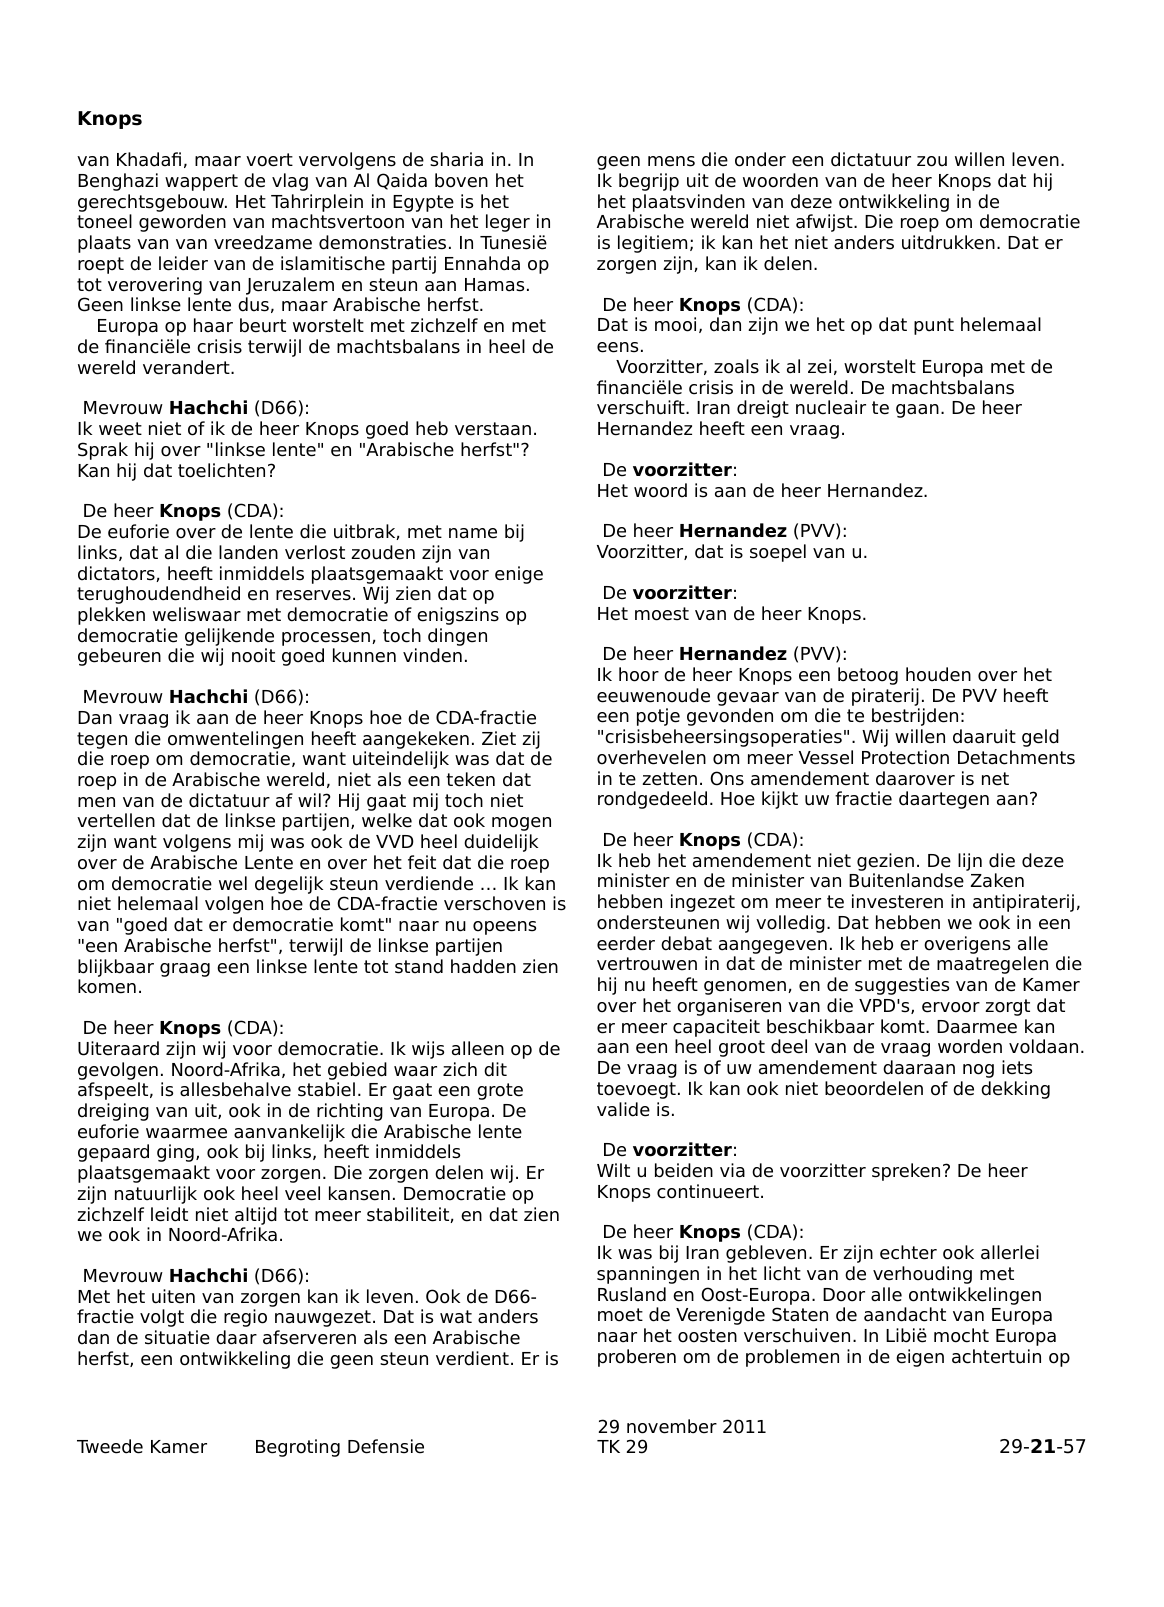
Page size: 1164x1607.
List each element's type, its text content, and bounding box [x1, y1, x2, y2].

text Ik was bij Iran gebleven. Er zijn echter ook allerlei spanningen in het licht van de verhouding met Rusland en Oost-Europa. Door alle ontwikkelingen moet de Verenigde Staten de aandacht van Europa naar het oosten verschuiven. In Libië mocht Europa proberen om de problemen in de eigen achtertuin op [596, 1243, 1087, 1367]
text De heer Knops (CDA): [77, 501, 567, 522]
text Mevrouw Hachchi (D66): [77, 687, 567, 708]
text van Khadafi, maar voert vervolgens de sharia in. In Benghazi wappert de vlag van Al Qaida boven het gerechtsgebouw. Het Tahrirplein in Egypte is het toneel geworden van machtsvertoon van het leger in plaats van van vreedzame demonstraties. In Tunesië roept de leider van de islamitische partij Ennahda op tot verovering van Jeruzalem en steun aan Hamas. Geen linkse lente dus, maar Arabische herfst. [77, 150, 567, 316]
text Ik heb het amendement niet gezien. De lijn die deze minister en de minister van Buitenlandse Zaken hebben ingezet om meer te investeren in antipiraterij, ondersteunen wij volledig. Dat hebben we ook in een eerder debat aangegeven. Ik heb er overigens alle vertrouwen in dat de minister met de maatregelen die hij nu heeft genomen, en de suggesties van de Kamer over het organiseren van die VPD's, ervoor zorgt dat er meer capaciteit beschikbaar komt. Daarmee kan aan een heel groot deel van de vraag worden voldaan. De vraag is of uw amendement daaraan nog iets toevoegt. Ik kan ook niet beoordelen of de dekking valide is. [596, 851, 1087, 1120]
text Dan vraag ik aan de heer Knops hoe de CDA-fractie tegen die omwentelingen heeft aangekeken. Ziet zij die roep om democratie, want uiteindelijk was dat de roep in de Arabische wereld, niet als een teken dat men van de dictatuur af wil? Hij gaat mij toch niet vertellen dat de linkse partijen, welke dat ook mogen zijn want volgens mij was ook de VVD heel duidelijk over de Arabische Lente en over het feit dat die roep om democratie wel degelijk steun verdiende … Ik kan niet helemaal volgen hoe de CDA-fractie verschoven is van "goed dat er democratie komt" naar nu opeens "een Arabische herfst", terwijl de linkse partijen blijkbaar graag een linkse lente tot stand hadden zien komen. [77, 708, 567, 998]
text Europa op haar beurt worstelt met zichzelf en met de financiële crisis terwijl de machtsbalans in heel de wereld verandert. [77, 316, 567, 378]
text De voorzitter: [596, 583, 1087, 603]
text Het moest van de heer Knops. [596, 603, 1087, 624]
text Met het uiten van zorgen kan ik leven. Ook de D66-fractie volgt die regio nauwgezet. Dat is wat anders dan de situatie daar afserveren als een Arabische herfst, een ontwikkeling die geen steun verdient. Er is [77, 1287, 567, 1369]
text Ik weet niet of ik de heer Knops goed heb verstaan. Sprak hij over "linkse lente" en "Arabische herfst"? Kan hij dat toelichten? [77, 419, 567, 481]
text Voorzitter, zoals ik al zei, worstelt Europa met de financiële crisis in de wereld. De machtsbalans verschuift. Iran dreigt nucleair te gaan. De heer Hernandez heeft een vraag. [596, 357, 1087, 440]
text Dat is mooi, dan zijn we het op dat punt helemaal eens. [596, 315, 1087, 357]
text Wilt u beiden via de voorzitter spreken? De heer Knops continueert. [596, 1161, 1087, 1202]
text De heer Knops (CDA): [77, 1018, 567, 1039]
text Voorzitter, dat is soepel van u. [596, 542, 1087, 563]
text De heer Knops (CDA): [596, 830, 1087, 851]
text De heer Hernandez (PVV): [596, 521, 1087, 542]
text De voorzitter: [596, 1140, 1087, 1161]
text De voorzitter: [596, 460, 1087, 480]
text Mevrouw Hachchi (D66): [77, 1266, 567, 1287]
text De heer Knops (CDA): [596, 294, 1087, 315]
text Mevrouw Hachchi (D66): [77, 398, 567, 419]
text De heer Hernandez (PVV): [596, 644, 1087, 665]
text geen mens die onder een dictatuur zou willen leven. Ik begrijp uit de woorden van de heer Knops dat hij het plaatsvinden van deze ontwikkeling in de Arabische wereld niet afwijst. Die roep om democratie is legitiem; ik kan het niet anders uitdrukken. Dat er zorgen zijn, kan ik delen. [596, 150, 1087, 274]
text De heer Knops (CDA): [596, 1222, 1087, 1243]
text Ik hoor de heer Knops een betoog houden over het eeuwenoude gevaar van de piraterij. De PVV heeft een potje gevonden om die te bestrijden: "crisisbeheersingsoperaties". Wij willen daaruit geld overhevelen om meer Vessel Protection Detachments in te zetten. Ons amendement daarover is net rondgedeeld. Hoe kijkt uw fractie daartegen aan? [596, 665, 1087, 810]
text Het woord is aan de heer Hernandez. [596, 480, 1087, 501]
text De euforie over de lente die uitbrak, met name bij links, dat al die landen verlost zouden zijn van dictators, heeft inmiddels plaatsgemaakt voor enige terughoudendheid en reserves. Wij zien dat op plekken weliswaar met democratie of enigszins op democratie gelijkende processen, toch dingen gebeuren die wij nooit goed kunnen vinden. [77, 522, 567, 667]
text Uiteraard zijn wij voor democratie. Ik wijs alleen op de gevolgen. Noord-Afrika, het gebied waar zich dit afspeelt, is allesbehalve stabiel. Er gaat een grote dreiging van uit, ook in de richting van Europa. De euforie waarmee aanvankelijk die Arabische lente gepaard ging, ook bij links, heeft inmiddels plaatsgemaakt voor zorgen. Die zorgen delen wij. Er zijn natuurlijk ook heel veel kansen. Democratie op zichzelf leidt niet altijd tot meer stabiliteit, en dat zien we ook in Noord-Afrika. [77, 1039, 567, 1246]
